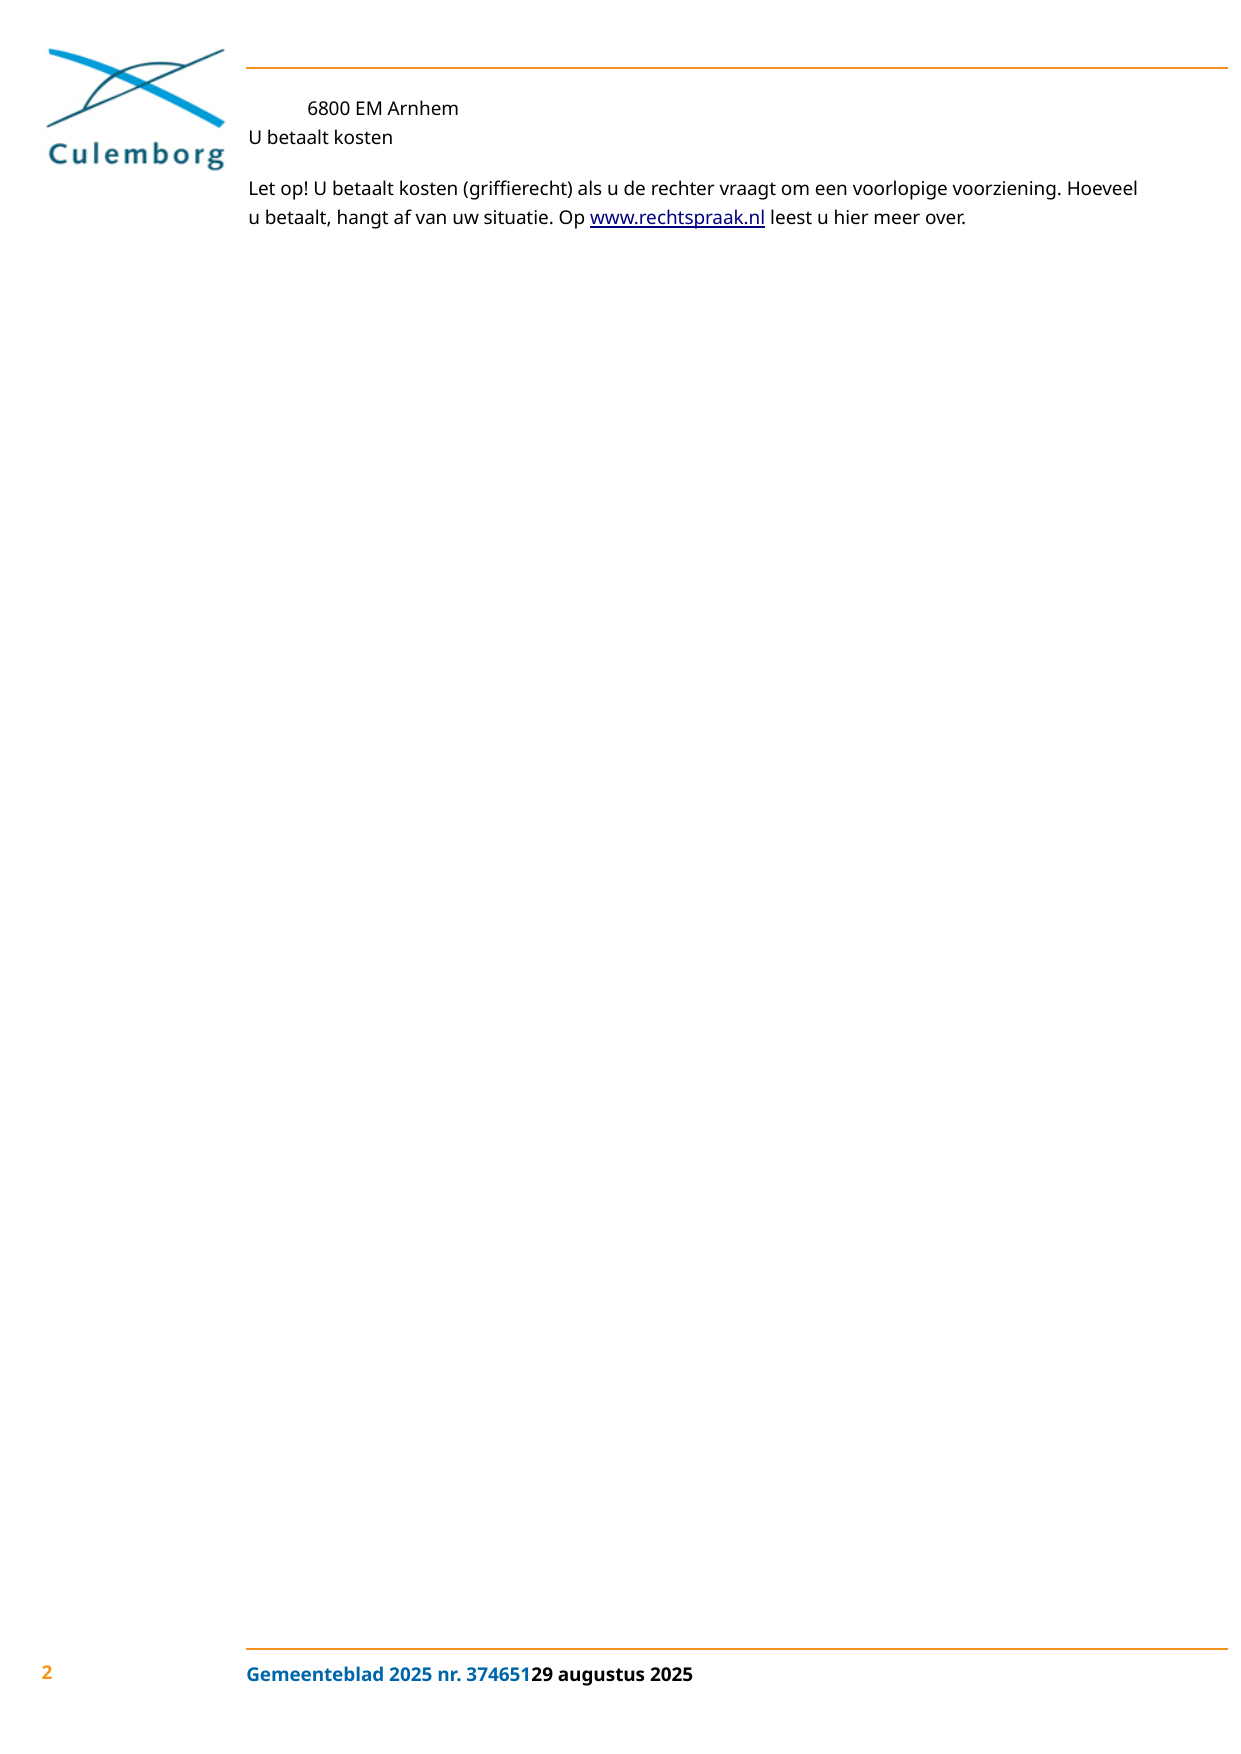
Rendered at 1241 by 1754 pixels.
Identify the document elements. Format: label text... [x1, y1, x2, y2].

text Let op! U betaalt kosten (griffierecht) als u de rechter vraagt om een voorlopige voorziening. Hoeveel u betaalt, hangt af van uw situatie. Op www.rechtspraak.nl leest u hier meer over. [248, 175, 1152, 230]
text U betaalt kosten [248, 124, 1152, 150]
picture [41, 47, 231, 172]
list 6800 EM Arnhem [248, 95, 1152, 121]
